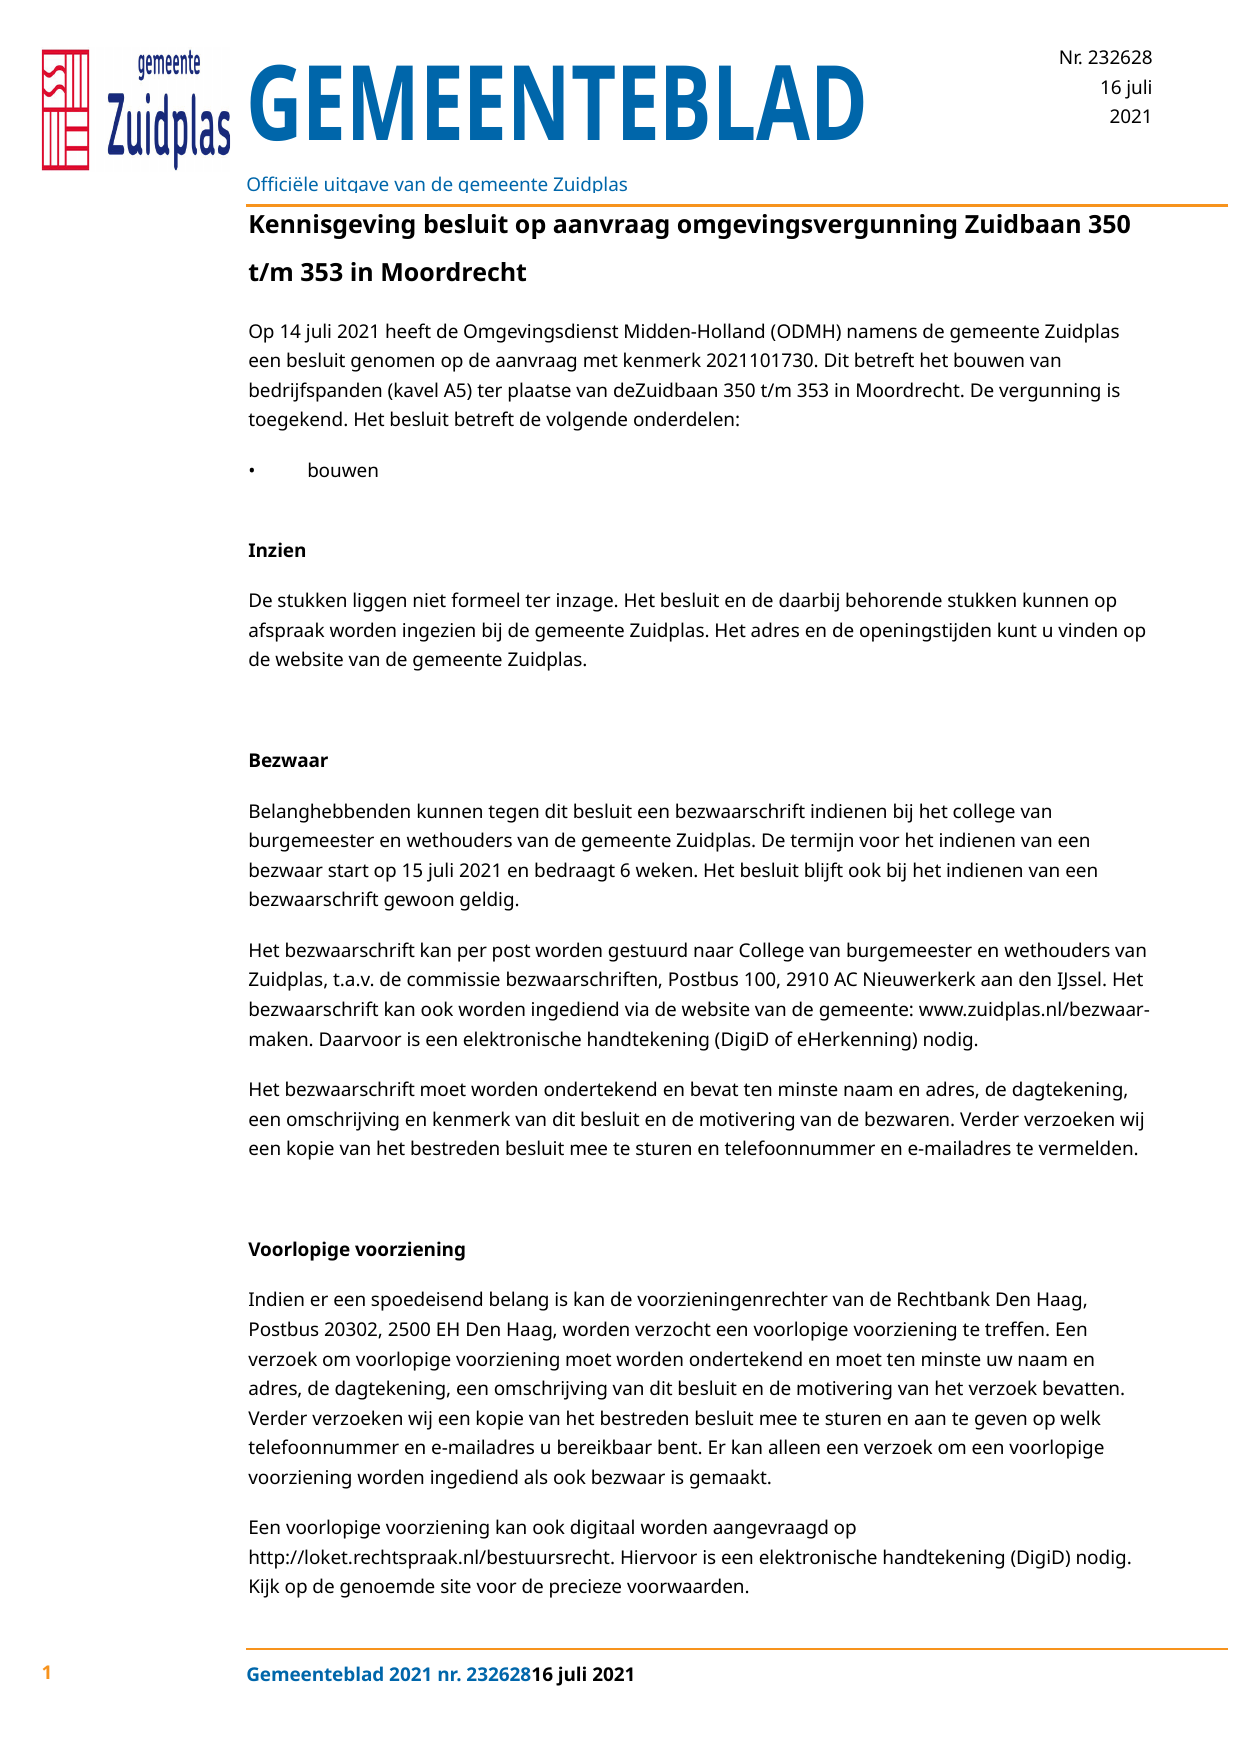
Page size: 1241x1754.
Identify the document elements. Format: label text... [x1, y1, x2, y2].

text De stukken liggen niet formeel ter inzage. Het besluit en de daarbij behorende stukken kunnen op afspraak worden ingezien bij de gemeente Zuidplas. Het adres en de openingstijden kunt u vinden op de website van de gemeente Zuidplas. [248, 587, 1152, 672]
text Bezwaar [248, 747, 1152, 773]
text Indien er een spoedeisend belang is kan de voorzieningenrechter van de Rechtbank Den Haag, Postbus 20302, 2500 EH Den Haag, worden verzocht een voorlopige voorziening te treffen. Een verzoek om voorlopige voorziening moet worden ondertekend en moet ten minste uw naam en adres, de dagtekening, een omschrijving van dit besluit en de motivering van het verzoek bevatten. Verder verzoeken wij een kopie van het bestreden besluit mee te sturen en aan te geven op welk telefoonnummer en e-mailadres u bereikbaar bent. Er kan alleen een verzoek om een voorlopige voorziening worden ingediend als ook bezwaar is gemaakt. [248, 1287, 1152, 1490]
text Inzien [248, 537, 1152, 563]
list bouwen [248, 457, 1152, 483]
text Het bezwaarschrift moet worden ondertekend en bevat ten minste naam en adres, de dagtekening, een omschrijving en kenmerk van dit besluit en de motivering van de bezwaren. Verder verzoeken wij een kopie van het bestreden besluit mee te sturen en telefoonnummer en e-mailadres te vermelden. [248, 1076, 1152, 1161]
text Een voorlopige voorziening kan ook digitaal worden aangevraagd op http://loket.rechtspraak.nl/bestuursrecht. Hiervoor is een elektronische handtekening (DigiD) nodig. Kijk op de genoemde site voor de precieze voorwaarden. [248, 1514, 1152, 1599]
text Kennisgeving besluit op aanvraag omgevingsvergunning Zuidbaan 350 t/m 353 in Moordrecht [248, 207, 1152, 288]
picture [41, 47, 231, 172]
text Op 14 juli 2021 heeft de Omgevingsdienst Midden-Holland (ODMH) namens de gemeente Zuidplas een besluit genomen op de aanvraag met kenmerk 2021101730. Dit betreft het bouwen van bedrijfspanden (kavel A5) ter plaatse van deZuidbaan 350 t/m 353 in Moordrecht. De vergunning is toegekend. Het besluit betreft de volgende onderdelen: [248, 318, 1152, 432]
text Belanghebbenden kunnen tegen dit besluit een bezwaarschrift indienen bij het college van burgemeester en wethouders van de gemeente Zuidplas. De termijn voor het indienen van een bezwaar start op 15 juli 2021 en bedraagt 6 weken. Het besluit blijft ook bij het indienen van een bezwaarschrift gewoon geldig. [248, 798, 1152, 912]
text Het bezwaarschrift kan per post worden gestuurd naar College van burgemeester en wethouders van Zuidplas, t.a.v. de commissie bezwaarschriften, Postbus 100, 2910 AC Nieuwerkerk aan den IJssel. Het bezwaarschrift kan ook worden ingediend via de website van de gemeente: www.zuidplas.nl/bezwaar-maken. Daarvoor is een elektronische handtekening (DigiD of eHerkenning) nodig. [248, 937, 1152, 1052]
text Voorlopige voorziening [248, 1236, 1152, 1262]
